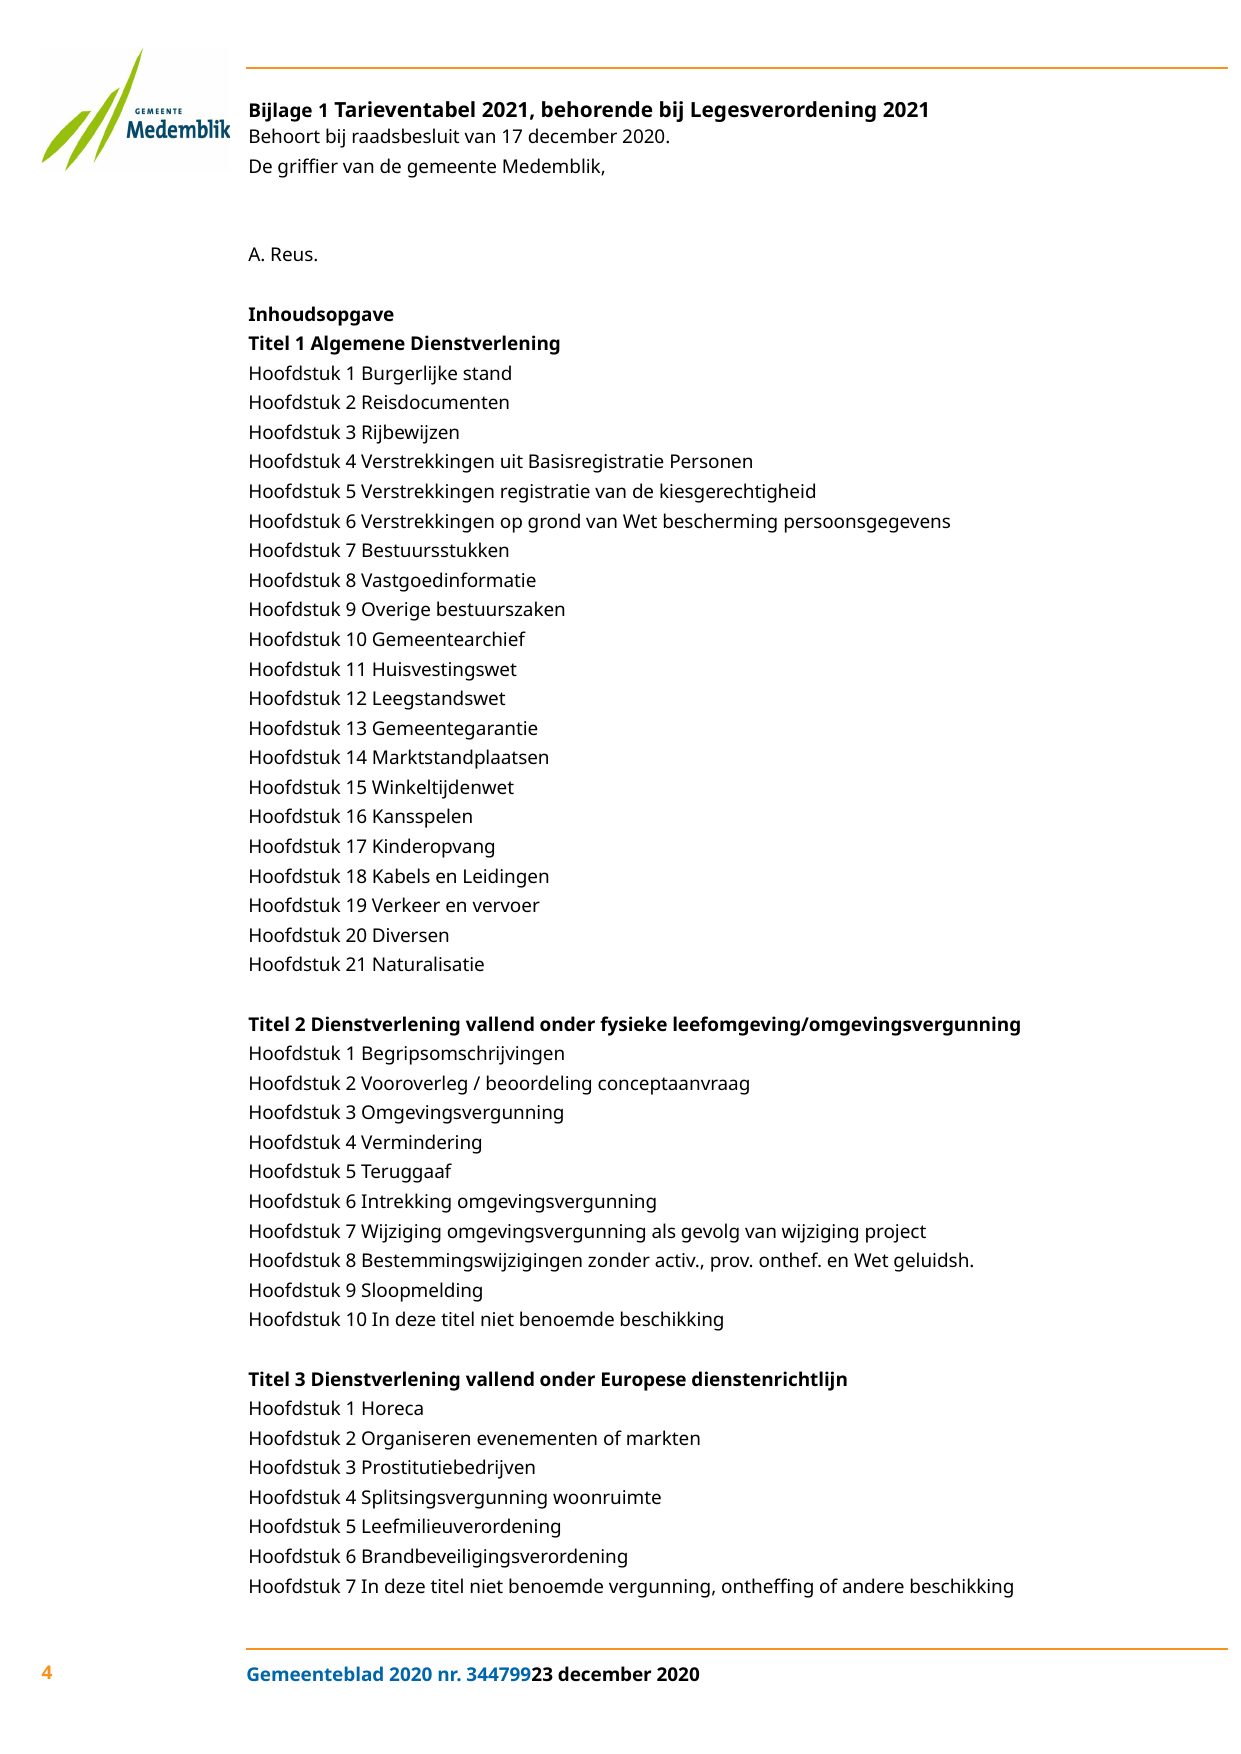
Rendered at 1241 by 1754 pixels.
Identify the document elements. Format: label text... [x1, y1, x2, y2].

text Hoofdstuk 5 Leefmilieuverordening [248, 1514, 1152, 1539]
text Hoofdstuk 21 Naturalisatie [248, 952, 1152, 977]
text Hoofdstuk 7 Wijziging omgevingsvergunning als gevolg van wijziging project [248, 1218, 1152, 1244]
text Hoofdstuk 1 Horeca [248, 1395, 1152, 1421]
text De griffier van de gemeente Medemblik, [248, 153, 1152, 179]
picture [41, 47, 231, 172]
text Hoofdstuk 1 Begripsomschrijvingen [248, 1040, 1152, 1066]
text Hoofdstuk 5 Teruggaaf [248, 1159, 1152, 1184]
text Hoofdstuk 2 Reisdocumenten [248, 389, 1152, 415]
text Behoort bij raadsbesluit van 17 december 2020. [248, 123, 1152, 149]
text Hoofdstuk 4 Splitsingsvergunning woonruimte [248, 1484, 1152, 1510]
text Hoofdstuk 5 Verstrekkingen registratie van de kiesgerechtigheid [248, 478, 1152, 504]
text Titel 2 Dienstverlening vallend onder fysieke leefomgeving/omgevingsvergunning [248, 1011, 1152, 1037]
text Hoofdstuk 19 Verkeer en vervoer [248, 892, 1152, 918]
text Hoofdstuk 7 Bestuursstukken [248, 537, 1152, 563]
text Hoofdstuk 3 Omgevingsvergunning [248, 1099, 1152, 1125]
text Titel 1 Algemene Dienstverlening [248, 330, 1152, 356]
text Bijlage 1 Tarieventabel 2021, behorende bij Legesverordening 2021 [248, 95, 1152, 123]
text Hoofdstuk 7 In deze titel niet benoemde vergunning, ontheffing of andere beschikking [248, 1573, 1152, 1599]
text Hoofdstuk 13 Gemeentegarantie [248, 715, 1152, 741]
text Hoofdstuk 6 Brandbeveiligingsverordening [248, 1543, 1152, 1569]
text Hoofdstuk 12 Leegstandswet [248, 685, 1152, 711]
text Hoofdstuk 17 Kinderopvang [248, 833, 1152, 859]
text Hoofdstuk 2 Organiseren evenementen of markten [248, 1425, 1152, 1451]
text Hoofdstuk 10 In deze titel niet benoemde beschikking [248, 1307, 1152, 1332]
text Hoofdstuk 3 Rijbewijzen [248, 419, 1152, 445]
text Hoofdstuk 16 Kansspelen [248, 804, 1152, 829]
text Titel 3 Dienstverlening vallend onder Europese dienstenrichtlijn [248, 1366, 1152, 1392]
text Hoofdstuk 8 Vastgoedinformatie [248, 567, 1152, 593]
text Hoofdstuk 9 Overige bestuurszaken [248, 597, 1152, 622]
text Hoofdstuk 4 Vermindering [248, 1129, 1152, 1155]
text Hoofdstuk 20 Diversen [248, 922, 1152, 948]
text Hoofdstuk 6 Intrekking omgevingsvergunning [248, 1188, 1152, 1214]
text Hoofdstuk 1 Burgerlijke stand [248, 360, 1152, 386]
text Hoofdstuk 18 Kabels en Leidingen [248, 863, 1152, 889]
text Hoofdstuk 9 Sloopmelding [248, 1277, 1152, 1303]
text Hoofdstuk 6 Verstrekkingen op grond van Wet bescherming persoonsgegevens [248, 508, 1152, 534]
text Hoofdstuk 4 Verstrekkingen uit Basisregistratie Personen [248, 449, 1152, 474]
text Hoofdstuk 8 Bestemmingswijzigingen zonder activ., prov. onthef. en Wet geluidsh. [248, 1247, 1152, 1273]
text Hoofdstuk 11 Huisvestingswet [248, 656, 1152, 682]
text Hoofdstuk 14 Marktstandplaatsen [248, 744, 1152, 770]
text A. Reus. [248, 242, 1152, 267]
text Hoofdstuk 10 Gemeentearchief [248, 626, 1152, 652]
text Hoofdstuk 15 Winkeltijdenwet [248, 774, 1152, 800]
text Inhoudsopgave [248, 301, 1152, 327]
text Hoofdstuk 2 Vooroverleg / beoordeling conceptaanvraag [248, 1070, 1152, 1096]
text Hoofdstuk 3 Prostitutiebedrijven [248, 1454, 1152, 1480]
